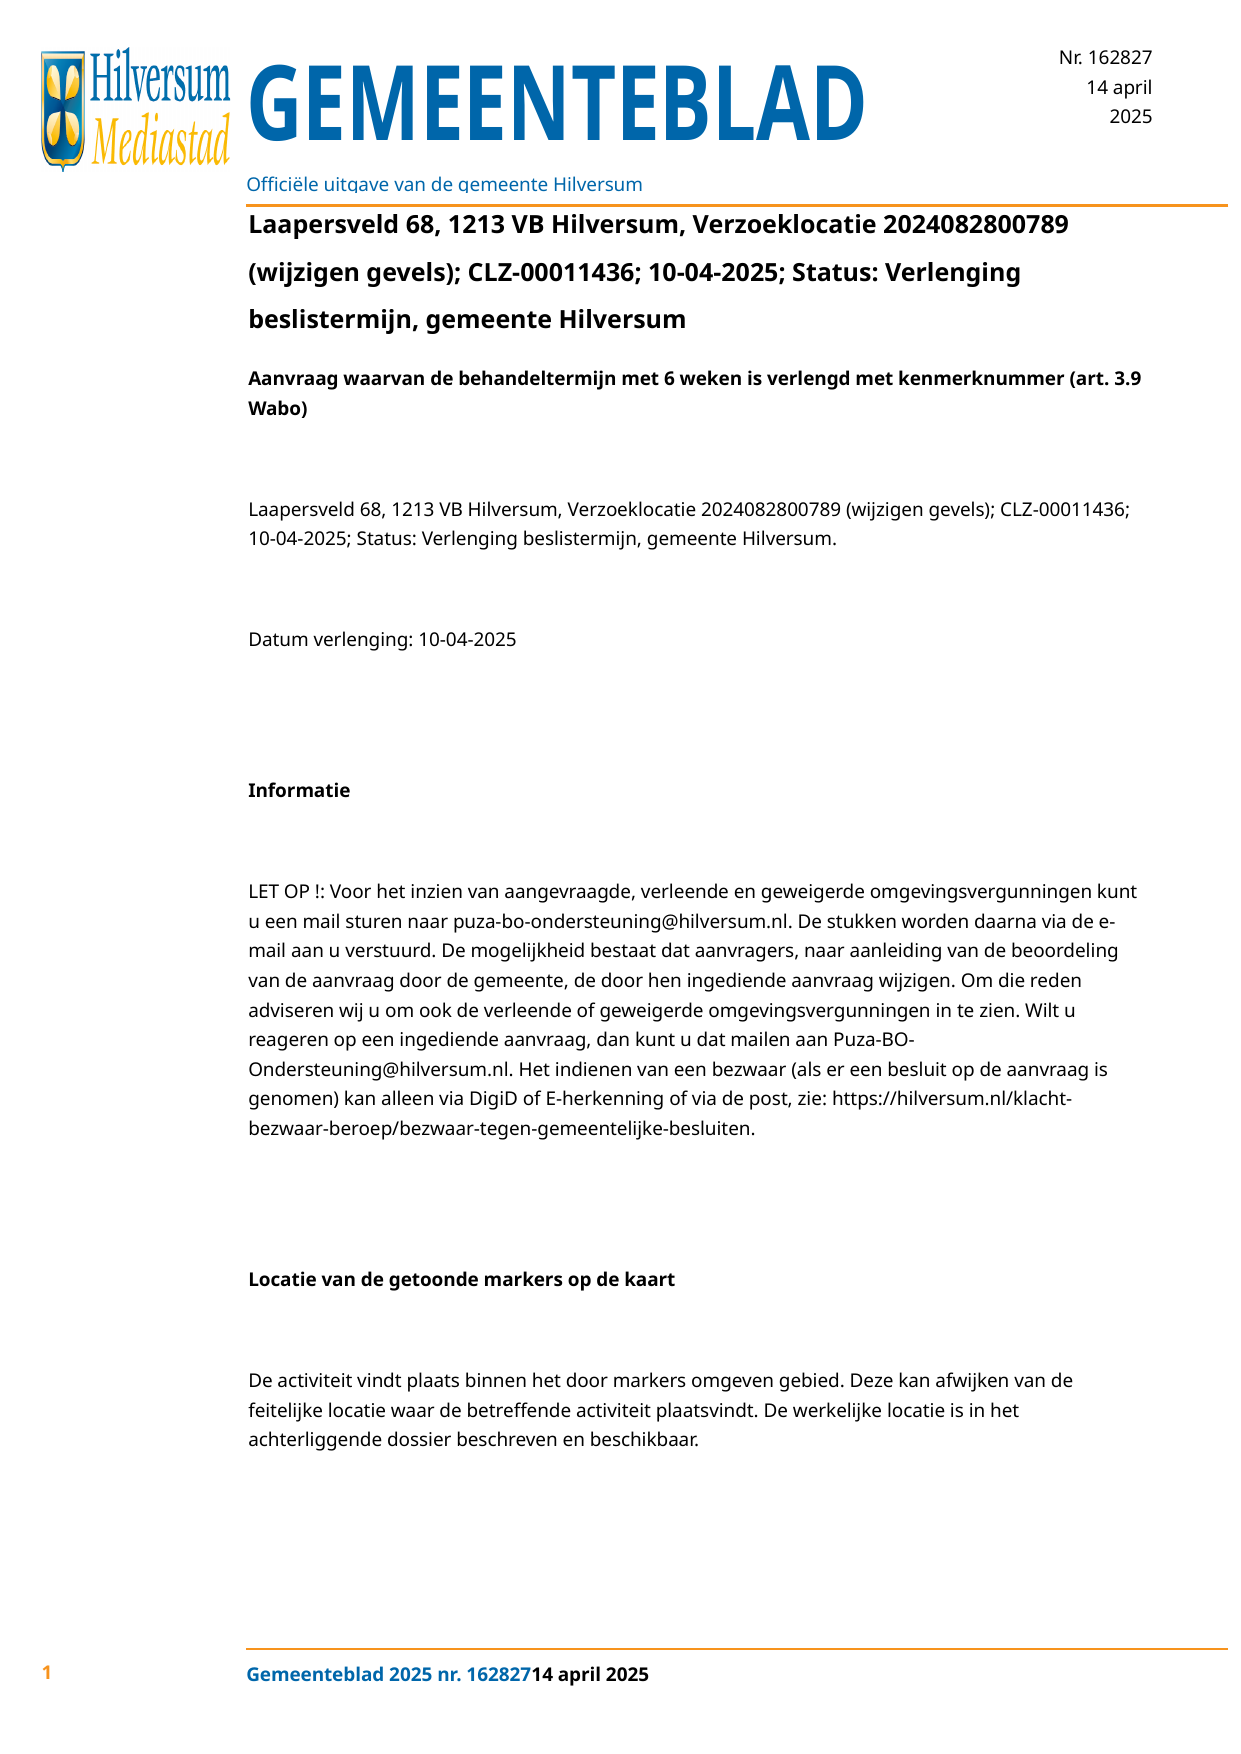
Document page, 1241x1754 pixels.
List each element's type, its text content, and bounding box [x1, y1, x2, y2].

text Locatie van de getoonde markers op de kaart [248, 1266, 1152, 1292]
text Aanvraag waarvan de behandeltermijn met 6 weken is verlengd met kenmerknummer (art. 3.9 Wabo) [248, 366, 1152, 421]
text Laapersveld 68, 1213 VB Hilversum, Verzoeklocatie 2024082800789 (wijzigen gevels); CLZ-00011436; 10-04-2025; Status: Verlenging beslistermijn, gemeente Hilversum [248, 207, 1152, 336]
text Datum verlenging: 10-04-2025 [248, 626, 1152, 652]
picture [41, 47, 231, 172]
text Laapersveld 68, 1213 VB Hilversum, Verzoeklocatie 2024082800789 (wijzigen gevels); CLZ-00011436; 10-04-2025; Status: Verlenging beslistermijn, gemeente Hilversum. [248, 496, 1152, 551]
text Informatie [248, 778, 1152, 803]
text LET OP !: Voor het inzien van aangevraagde, verleende en geweigerde omgevingsvergunningen kunt u een mail sturen naar puza-bo-ondersteuning@hilversum.nl. De stukken worden daarna via de e-mail aan u verstuurd. De mogelijkheid bestaat dat aanvragers, naar aanleiding van de beoordeling van de aanvraag door de gemeente, de door hen ingediende aanvraag wijzigen. Om die reden adviseren wij u om ook de verleende of geweigerde omgevingsvergunningen in te zien. Wilt u reageren op een ingediende aanvraag, dan kunt u dat mailen aan Puza-BO-Ondersteuning@hilversum.nl. Het indienen van een bezwaar (als er een besluit op de aanvraag is genomen) kan alleen via DigiD of E-herkenning of via de post, zie: https://hilversum.nl/klacht-bezwaar-beroep/bezwaar-tegen-gemeentelijke-besluiten. [248, 878, 1152, 1141]
text De activiteit vindt plaats binnen het door markers omgeven gebied. Deze kan afwijken van de feitelijke locatie waar de betreffende activiteit plaatsvindt. De werkelijke locatie is in het achterliggende dossier beschreven en beschikbaar. [248, 1367, 1152, 1452]
